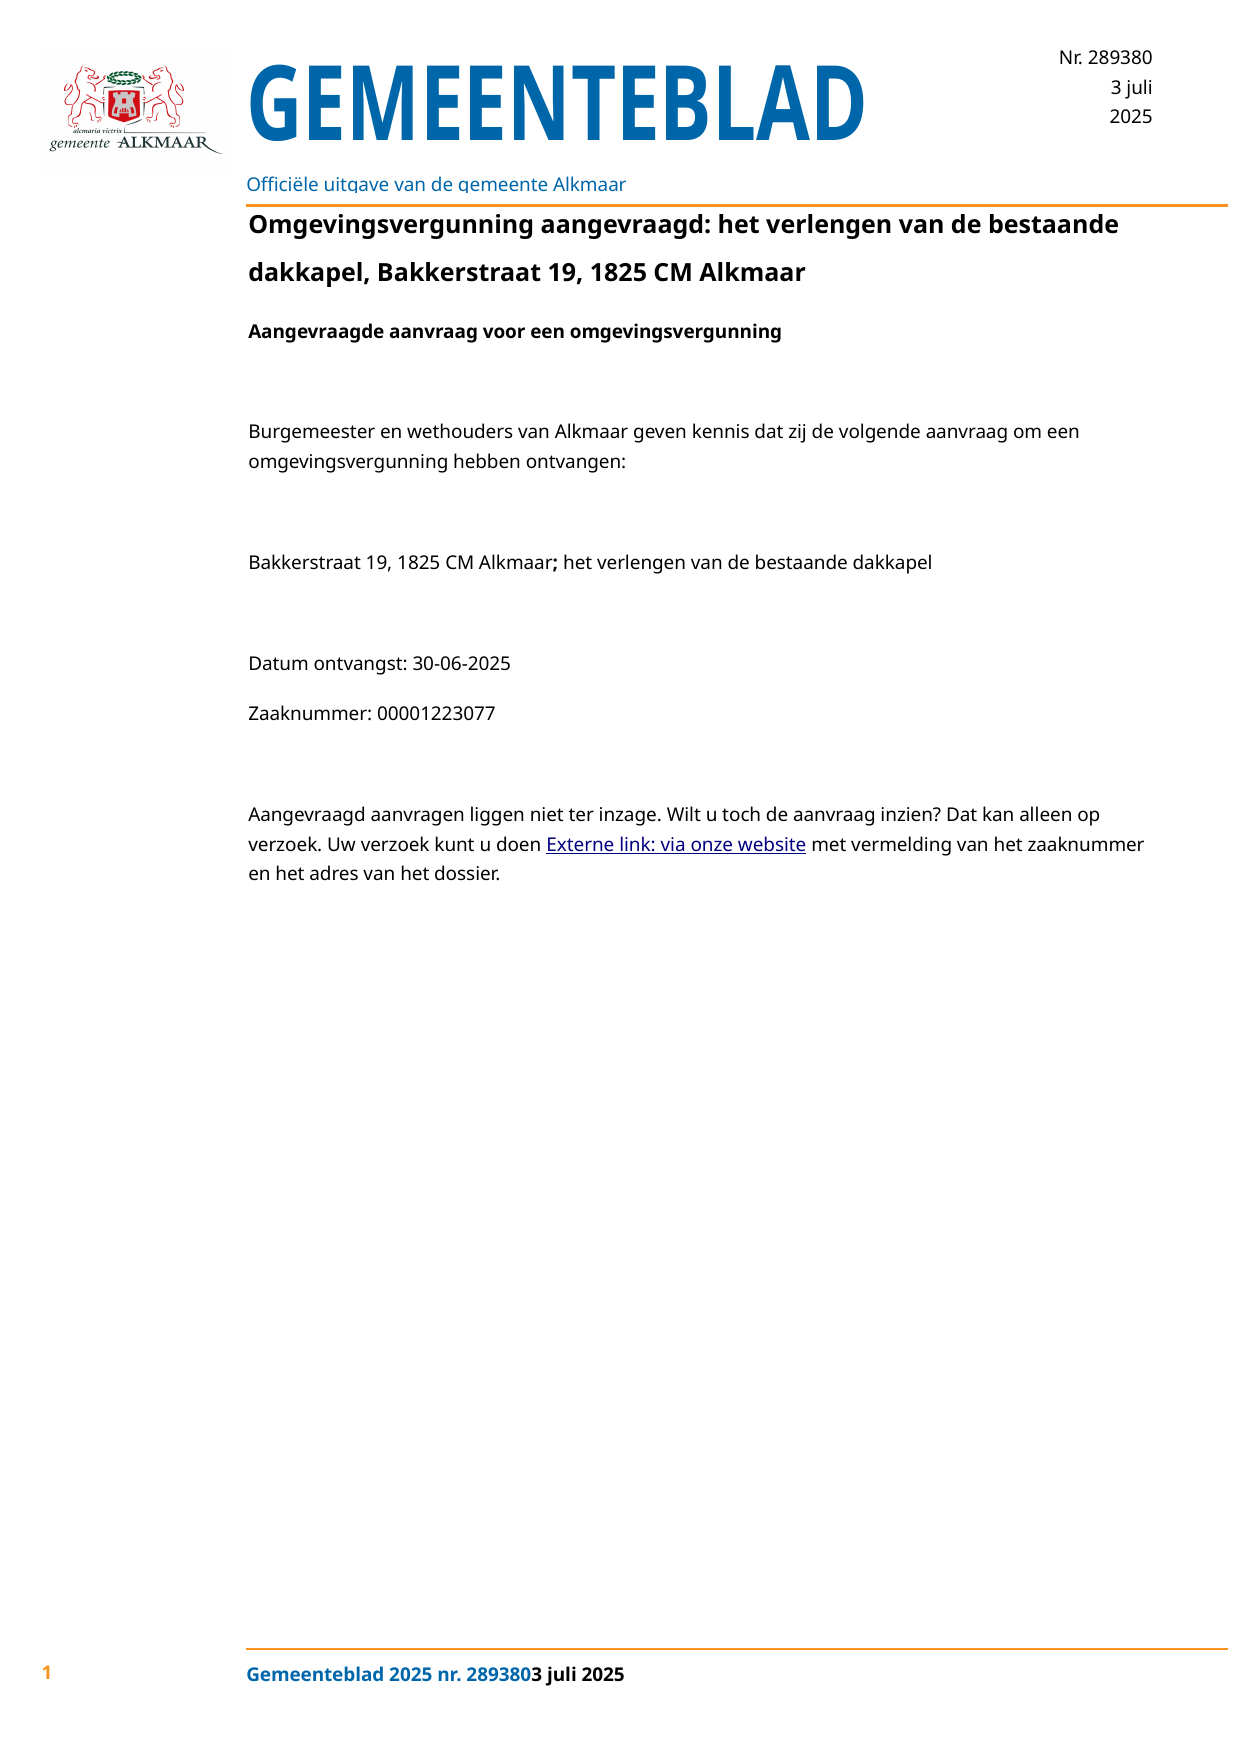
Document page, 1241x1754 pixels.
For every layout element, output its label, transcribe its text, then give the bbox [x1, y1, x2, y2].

text Aangevraagd aanvragen liggen niet ter inzage. Wilt u toch de aanvraag inzien? Dat kan alleen op verzoek. Uw verzoek kunt u doen Externe link: via onze website met vermelding van het zaaknummer en het adres van het dossier. [248, 801, 1152, 886]
text Datum ontvangst: 30-06-2025 [248, 650, 1152, 676]
picture [41, 47, 231, 172]
text Burgemeester en wethouders van Alkmaar geven kennis dat zij de volgende aanvraag om een omgevingsvergunning hebben ontvangen: [248, 419, 1152, 474]
text Omgevingsvergunning aangevraagd: het verlengen van de bestaande dakkapel, Bakkerstraat 19, 1825 CM Alkmaar [248, 207, 1152, 288]
text Zaaknummer: 00001223077 [248, 700, 1152, 726]
text Bakkerstraat 19, 1825 CM Alkmaar; het verlengen van de bestaande dakkapel [248, 549, 1152, 575]
text Aangevraagde aanvraag voor een omgevingsvergunning [248, 318, 1152, 344]
